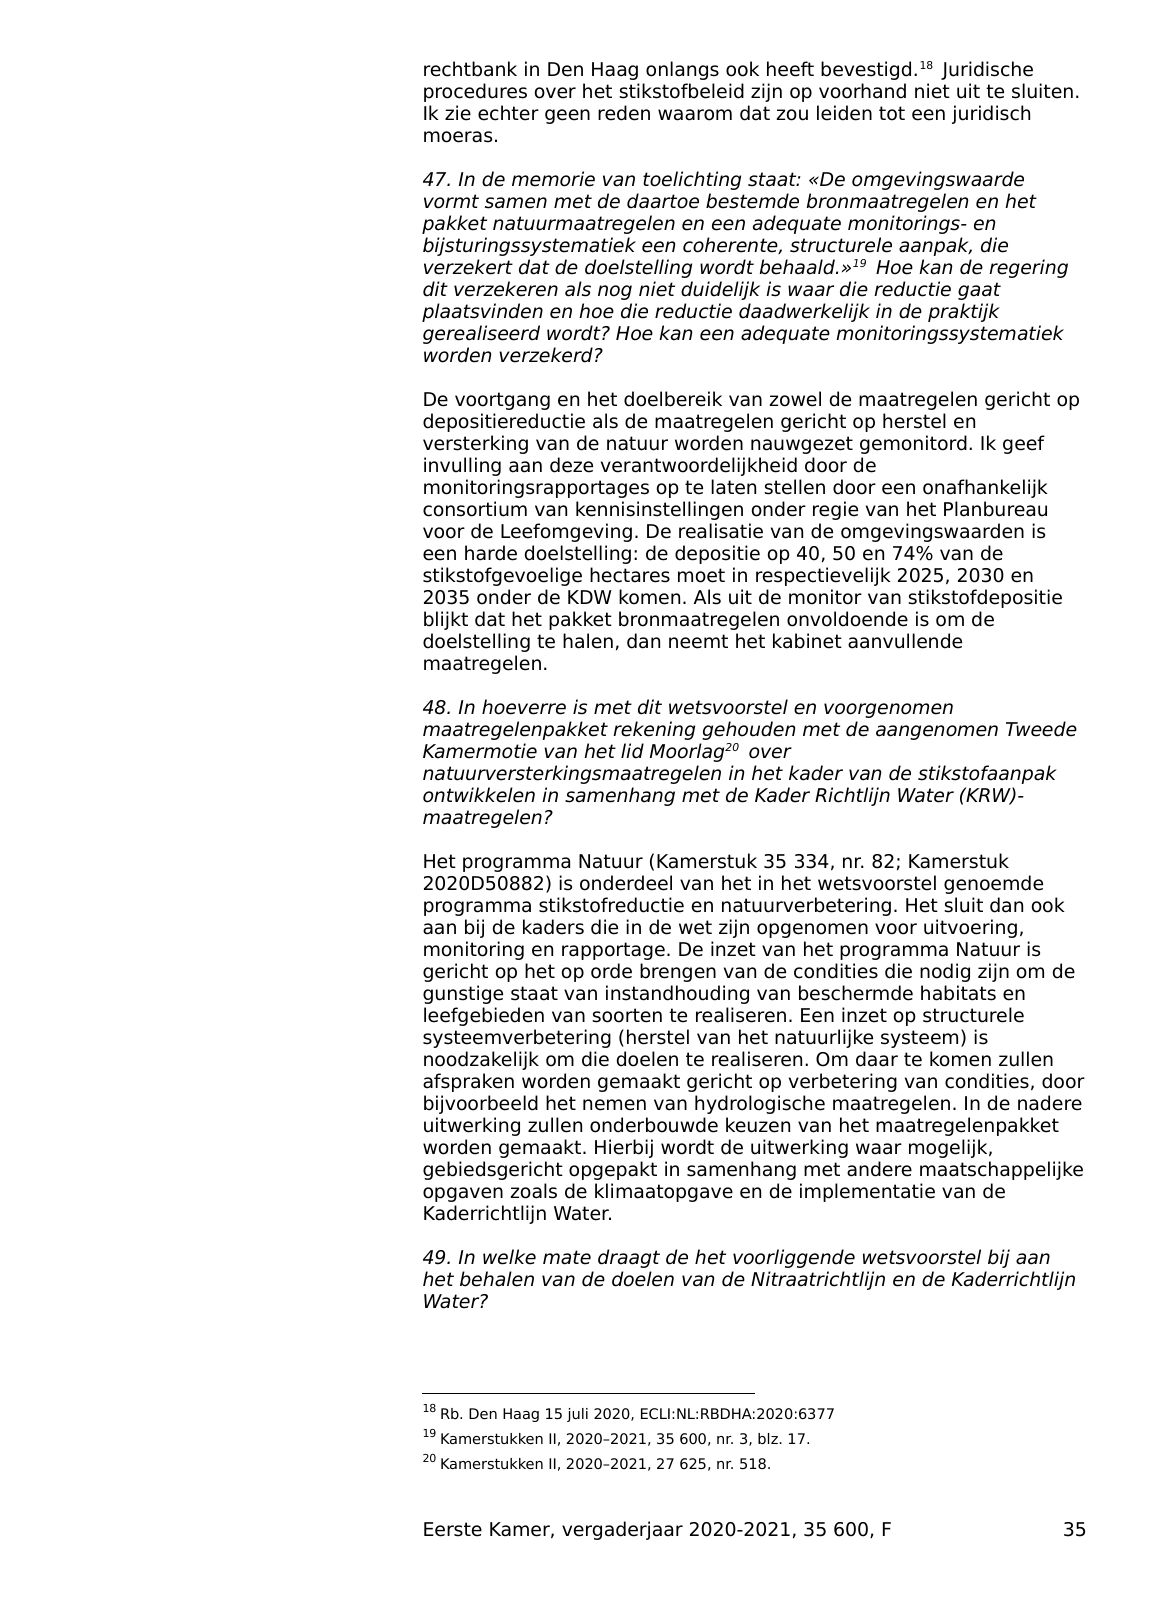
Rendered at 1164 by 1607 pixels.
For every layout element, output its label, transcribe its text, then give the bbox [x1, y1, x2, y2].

text Het programma Natuur (Kamerstuk 35 334, nr. 82; Kamerstuk 2020D50882) is onderdeel van het in het wetsvoorstel genoemde programma stikstofreductie en natuurverbetering. Het sluit dan ook aan bij de kaders die in de wet zijn opgenomen voor uitvoering, monitoring en rapportage. De inzet van het programma Natuur is gericht op het op orde brengen van de condities die nodig zijn om de gunstige staat van instandhouding van beschermde habitats en leefgebieden van soorten te realiseren. Een inzet op structurele systeemverbetering (herstel van het natuurlijke systeem) is noodzakelijk om die doelen te realiseren. Om daar te komen zullen afspraken worden gemaakt gericht op verbetering van condities, door bijvoorbeeld het nemen van hydrologische maatregelen. In de nadere uitwerking zullen onderbouwde keuzen van het maatregelenpakket worden gemaakt. Hierbij wordt de uitwerking waar mogelijk, gebiedsgericht opgepakt in samenhang met andere maatschappelijke opgaven zoals de klimaatopgave en de implementatie van de Kaderrichtlijn Water. [422, 851, 1087, 1225]
text Kamerstukken II, 2020–2021, 27 625, nr. 518. [422, 1452, 1087, 1474]
text 48. In hoeverre is met dit wetsvoorstel en voorgenomen maatregelenpakket rekening gehouden met de aangenomen Tweede Kamermotie van het lid Moorlag over natuurversterkingsmaatregelen in het kader van de stikstofaanpak ontwikkelen in samenhang met de Kader Richtlijn Water (KRW)-maatregelen? [422, 697, 1087, 829]
text Kamerstukken II, 2020–2021, 35 600, nr. 3, blz. 17. [422, 1427, 1087, 1449]
text Rb. Den Haag 15 juli 2020, ECLI:NL:RBDHA:2020:6377 [422, 1402, 1087, 1424]
text 49. In welke mate draagt de het voorliggende wetsvoorstel bij aan het behalen van de doelen van de Nitraatrichtlijn en de Kaderrichtlijn Water? [422, 1247, 1087, 1313]
text De voortgang en het doelbereik van zowel de maatregelen gericht op depositiereductie als de maatregelen gericht op herstel en versterking van de natuur worden nauwgezet gemonitord. Ik geef invulling aan deze verantwoordelijkheid door de monitoringsrapportages op te laten stellen door een onafhankelijk consortium van kennisinstellingen onder regie van het Planbureau voor de Leefomgeving. De realisatie van de omgevingswaarden is een harde doelstelling: de depositie op 40, 50 en 74% van de stikstofgevoelige hectares moet in respectievelijk 2025, 2030 en 2035 onder de KDW komen. Als uit de monitor van stikstofdepositie blijkt dat het pakket bronmaatregelen onvoldoende is om de doelstelling te halen, dan neemt het kabinet aanvullende maatregelen. [422, 389, 1087, 675]
text rechtbank in Den Haag onlangs ook heeft bevestigd. Juridische procedures over het stikstofbeleid zijn op voorhand niet uit te sluiten. Ik zie echter geen reden waarom dat zou leiden tot een juridisch moeras. [422, 59, 1087, 147]
text 47. In de memorie van toelichting staat: «De omgevingswaarde vormt samen met de daartoe bestemde bronmaatregelen en het pakket natuurmaatregelen en een adequate monitorings- en bijsturingssystematiek een coherente, structurele aanpak, die verzekert dat de doelstelling wordt behaald.» Hoe kan de regering dit verzekeren als nog niet duidelijk is waar die reductie gaat plaatsvinden en hoe die reductie daadwerkelijk in de praktijk gerealiseerd wordt? Hoe kan een adequate monitoringssystematiek worden verzekerd? [422, 169, 1087, 367]
